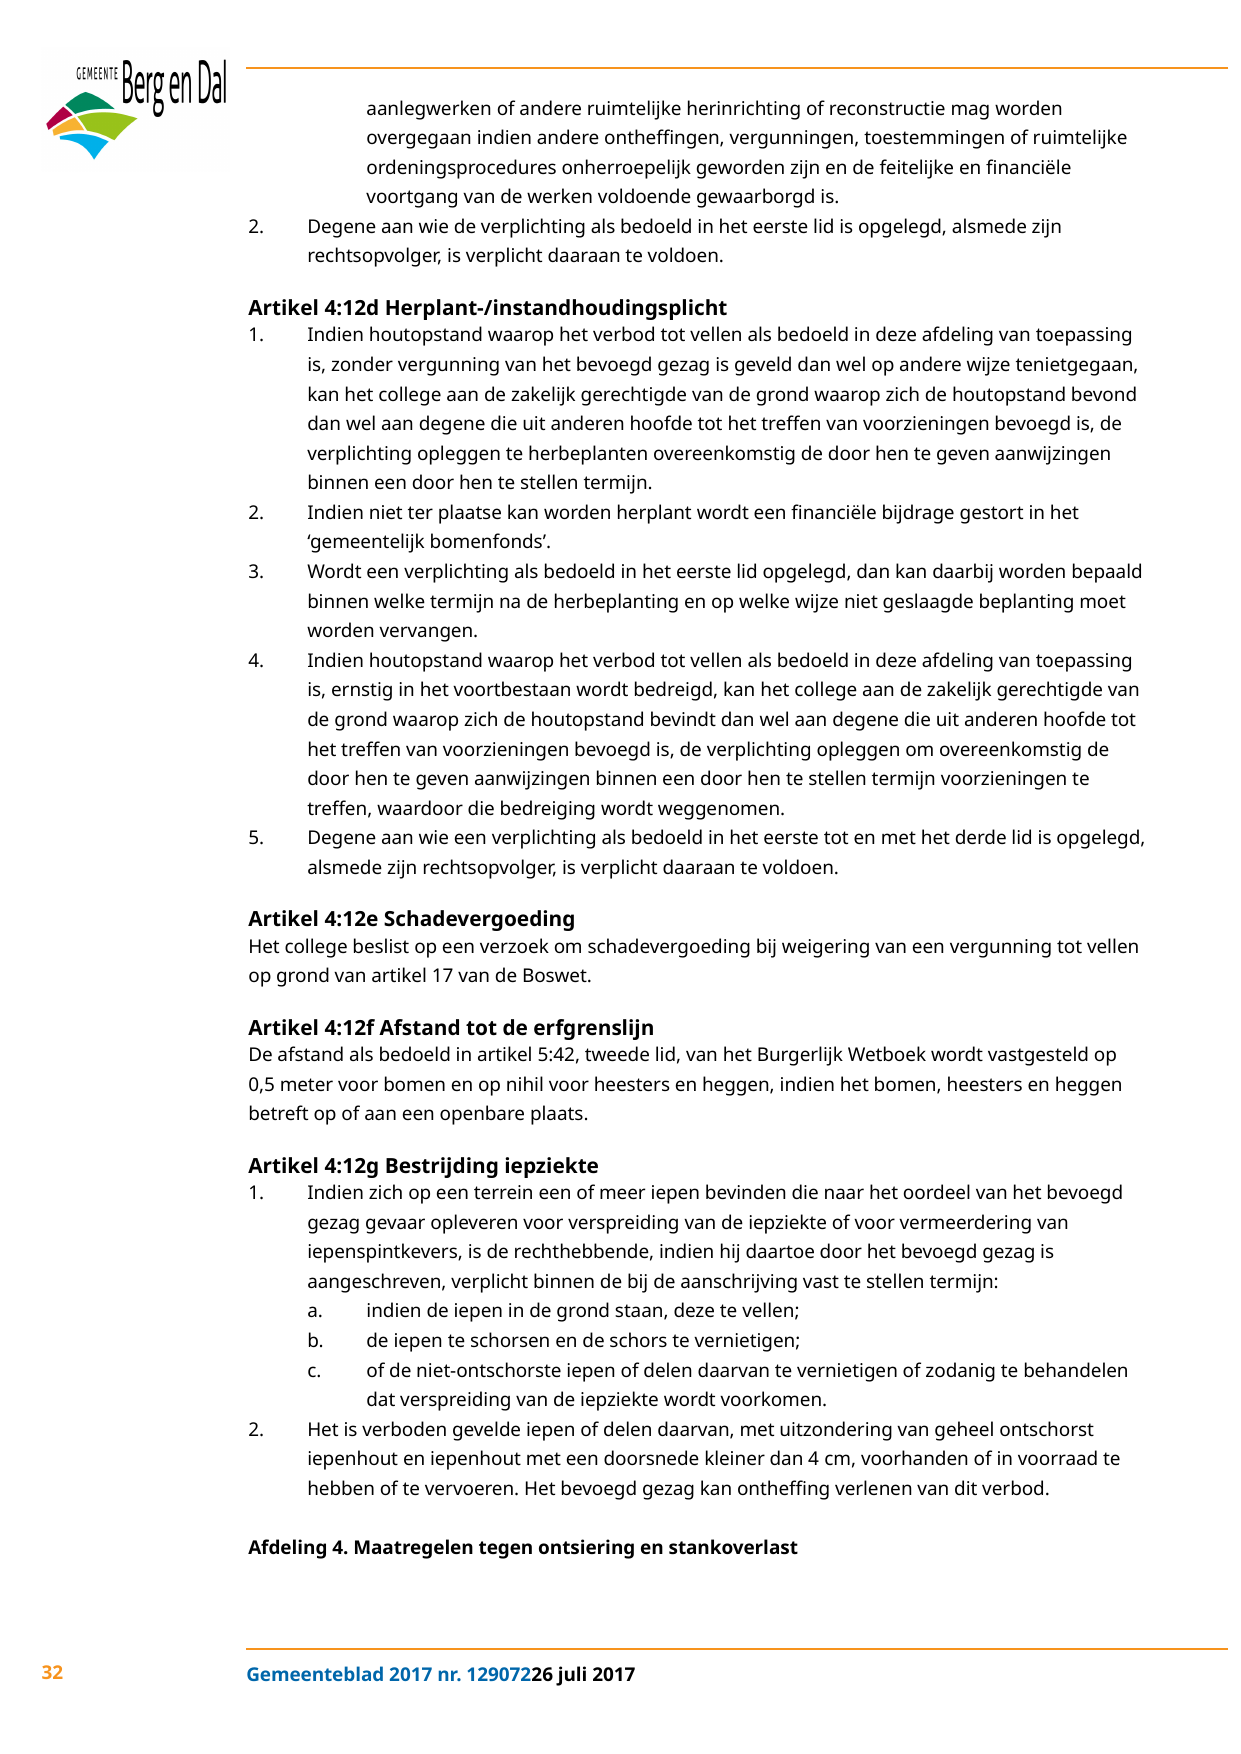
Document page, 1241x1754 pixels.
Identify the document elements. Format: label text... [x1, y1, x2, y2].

text Artikel 4:12f Afstand tot de erfgrenslijn [248, 1013, 1152, 1041]
list Indien houtopstand waarop het verbod tot vellen als bedoeld in deze afdeling van toepassing is, ernstig in het voortbestaan wordt bedreigd, kan het college aan de zakelijk gerechtigde van de grond waarop zich de houtopstand bevindt dan wel aan degene die uit anderen hoofde tot het treffen van voorzieningen bevoegd is, de verplichting opleggen om overeenkomstig de door hen te geven aanwijzingen binnen een door hen te stellen termijn voorzieningen te treffen, waardoor die bedreiging wordt weggenomen. [248, 647, 1152, 821]
text Afdeling 4. Maatregelen tegen ontsiering en stankoverlast [248, 1534, 1152, 1560]
list Indien houtopstand waarop het verbod tot vellen als bedoeld in deze afdeling van toepassing is, zonder vergunning van het bevoegd gezag is geveld dan wel op andere wijze tenietgegaan, kan het college aan de zakelijk gerechtigde van de grond waarop zich de houtopstand bevond dan wel aan degene die uit anderen hoofde tot het treffen van voorzieningen bevoegd is, de verplichting opleggen te herbeplanten overeenkomstig de door hen te geven aanwijzingen binnen een door hen te stellen termijn. [248, 322, 1152, 495]
list Indien niet ter plaatse kan worden herplant wordt een financiële bijdrage gestort in het ‘gemeentelijk bomenfonds’. [248, 499, 1152, 554]
list Wordt een verplichting als bedoeld in het eerste lid opgelegd, dan kan daarbij worden bepaald binnen welke termijn na de herbeplanting en op welke wijze niet geslaagde beplanting moet worden vervangen. [248, 558, 1152, 643]
text Artikel 4:12e Schadevergoeding [248, 904, 1152, 933]
text Artikel 4:12g Bestrijding iepziekte [248, 1151, 1152, 1179]
text Artikel 4:12d Herplant-/instandhoudingsplicht [248, 293, 1152, 322]
list Degene aan wie een verplichting als bedoeld in het eerste tot en met het derde lid is opgelegd, alsmede zijn rechtsopvolger, is verplicht daaraan te voldoen. [248, 824, 1152, 880]
list Degene aan wie de verplichting als bedoeld in het eerste lid is opgelegd, alsmede zijn rechtsopvolger, is verplicht daaraan te voldoen. [248, 213, 1152, 268]
list aanlegwerken of andere ruimtelijke herinrichting of reconstructie mag worden overgegaan indien andere ontheffingen, vergunningen, toestemmingen of ruimtelijke ordeningsprocedures onherroepelijk geworden zijn en de feitelijke en financiële voortgang van de werken voldoende gewaarborgd is. [307, 95, 1152, 209]
text De afstand als bedoeld in artikel 5:42, tweede lid, van het Burgerlijk Wetboek wordt vastgesteld op 0,5 meter voor bomen en op nihil voor heesters en heggen, indien het bomen, heesters en heggen betreft op of aan een openbare plaats. [248, 1041, 1152, 1126]
text Het college beslist op een verzoek om schadevergoeding bij weigering van een vergunning tot vellen op grond van artikel 17 van de Boswet. [248, 933, 1152, 988]
list indien de iepen in de grond staan, deze te vellen; [307, 1298, 1152, 1323]
list of de niet-ontschorste iepen of delen daarvan te vernietigen of zodanig te behandelen dat verspreiding van de iepziekte wordt voorkomen. [307, 1357, 1152, 1412]
list Het is verboden gevelde iepen of delen daarvan, met uitzondering van geheel ontschorst iepenhout en iepenhout met een doorsnede kleiner dan 4 cm, voorhanden of in voorraad te hebben of te vervoeren. Het bevoegd gezag kan ontheffing verlenen van dit verbod. [248, 1416, 1152, 1501]
list Indien zich op een terrein een of meer iepen bevinden die naar het oordeel van het bevoegd gezag gevaar opleveren voor verspreiding van de iepziekte of voor vermeerdering van iepenspintkevers, is de rechthebbende, indien hij daartoe door het bevoegd gezag is aangeschreven, verplicht binnen de bij de aanschrijving vast te stellen termijn: [248, 1179, 1152, 1294]
picture [41, 47, 231, 172]
list de iepen te schorsen en de schors te vernietigen; [307, 1327, 1152, 1353]
